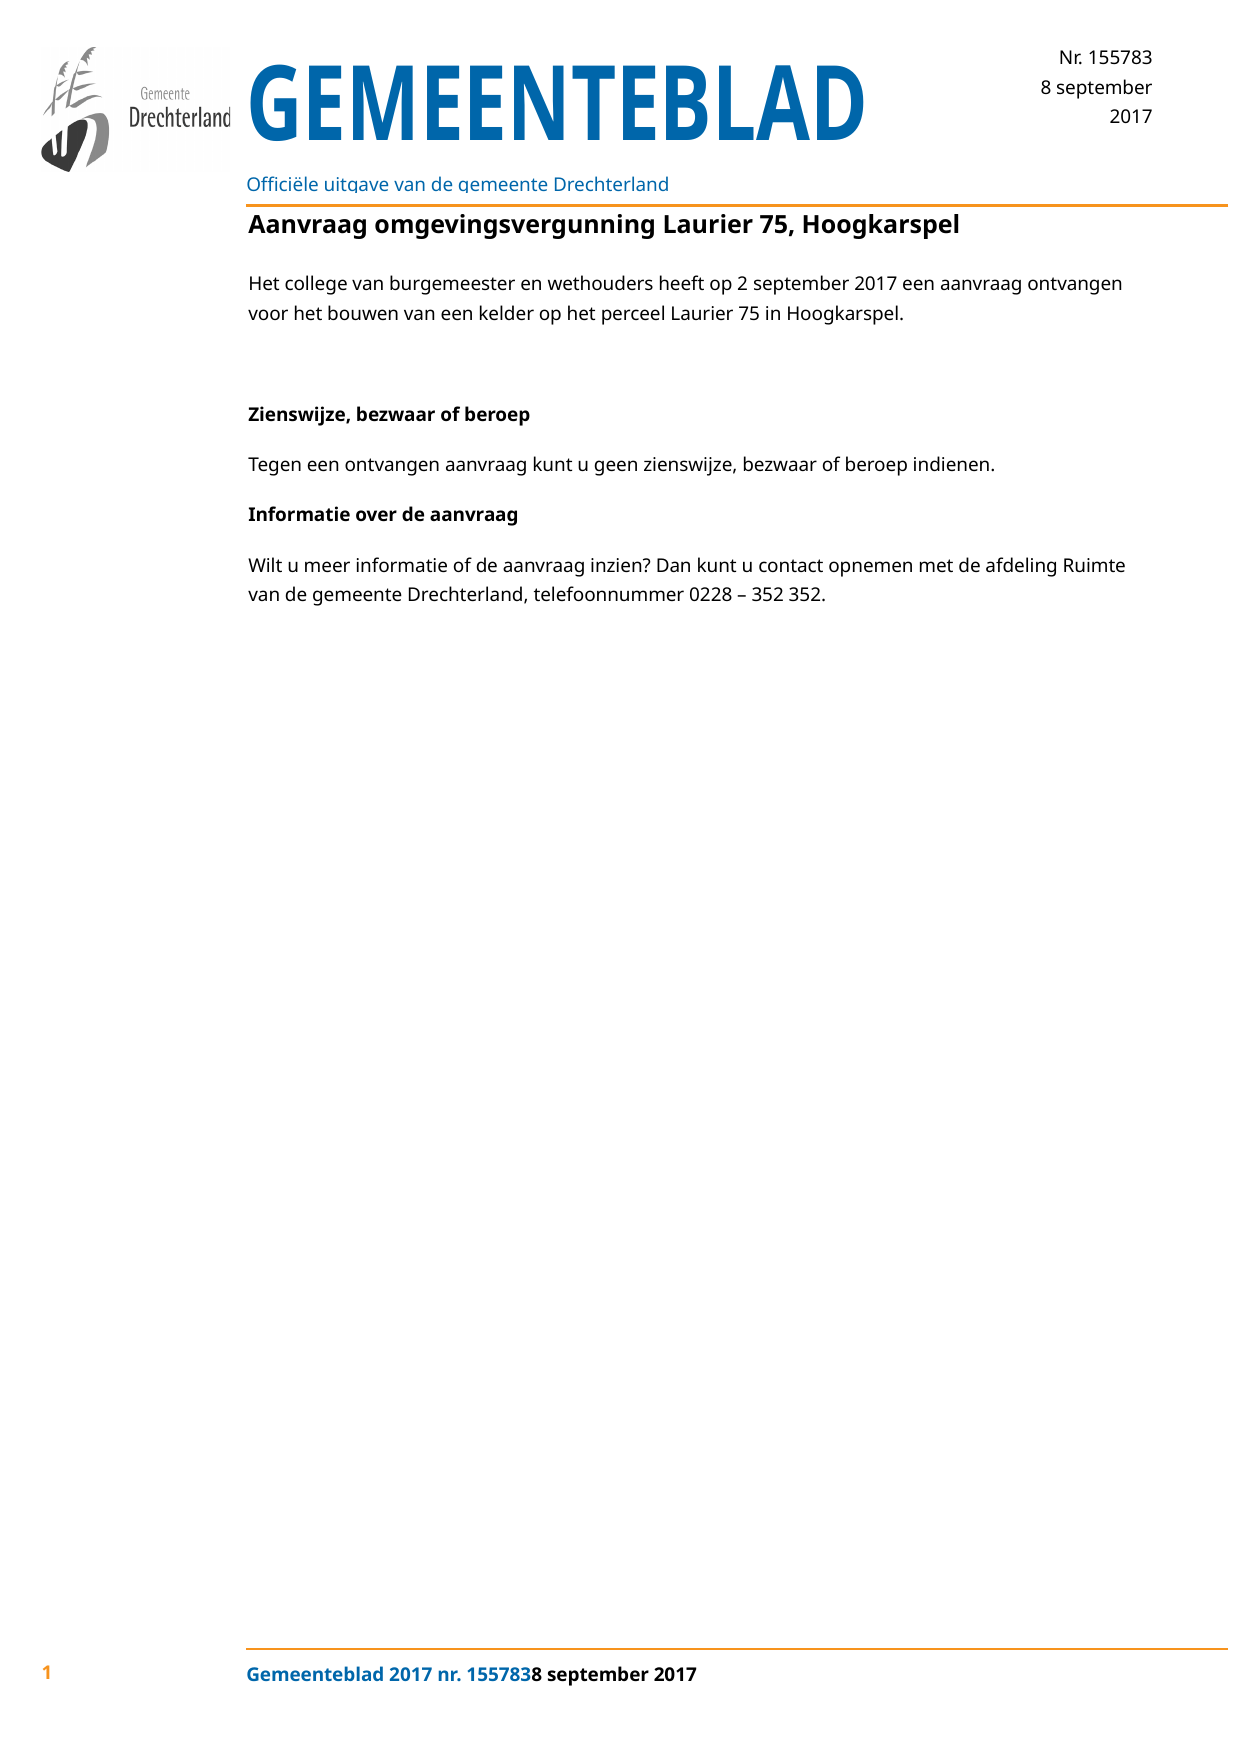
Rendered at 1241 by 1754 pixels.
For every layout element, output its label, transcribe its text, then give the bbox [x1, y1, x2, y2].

text Wilt u meer informatie of de aanvraag inzien? Dan kunt u contact opnemen met de afdeling Ruimte van de gemeente Drechterland, telefoonnummer 0228 – 352 352. [248, 552, 1152, 607]
text Het college van burgemeester en wethouders heeft op 2 september 2017 een aanvraag ontvangen voor het bouwen van een kelder op het perceel Laurier 75 in Hoogkarspel. [248, 270, 1152, 326]
text Informatie over de aanvraag [248, 502, 1152, 527]
text Tegen een ontvangen aanvraag kunt u geen zienswijze, bezwaar of beroep indienen. [248, 451, 1152, 477]
text Aanvraag omgevingsvergunning Laurier 75, Hoogkarspel [248, 207, 1152, 241]
picture [41, 47, 231, 172]
text Zienswijze, bezwaar of beroep [248, 401, 1152, 426]
